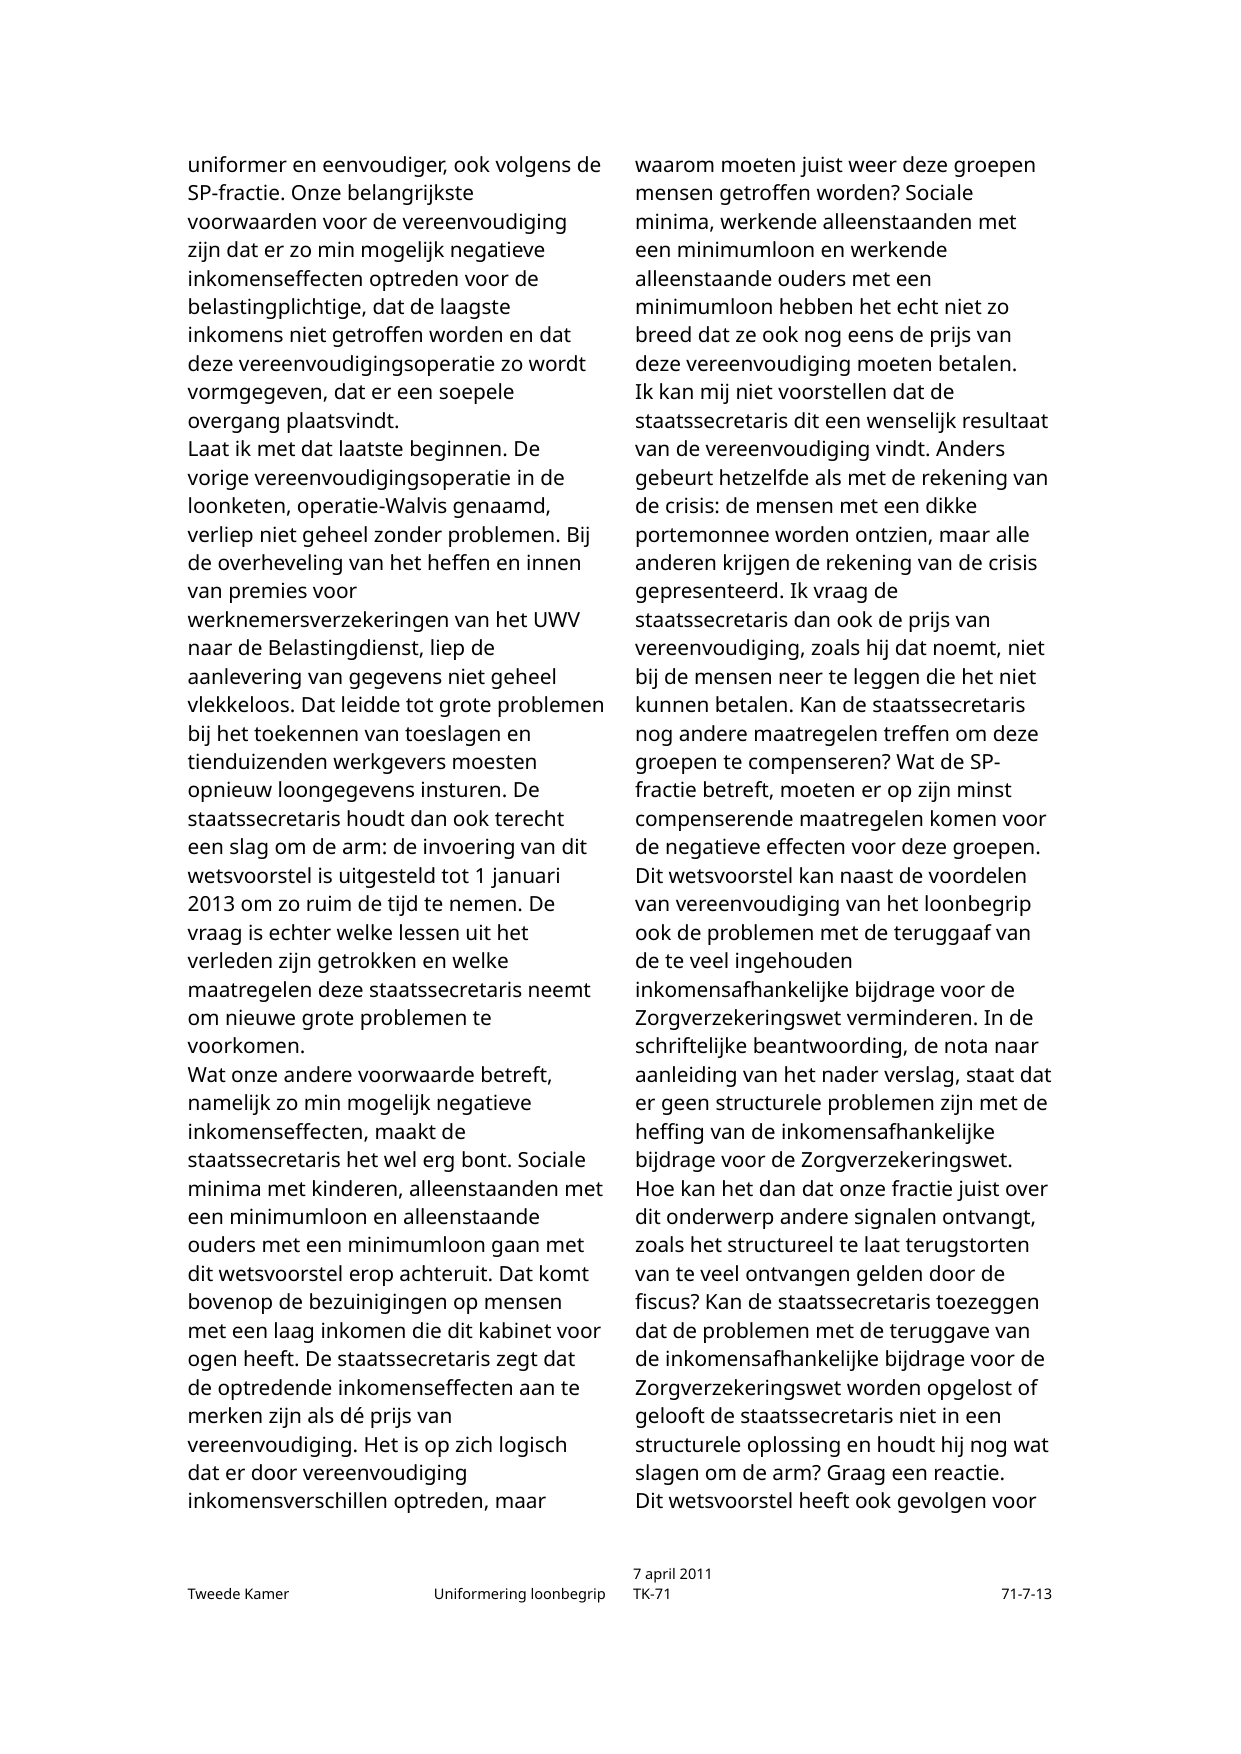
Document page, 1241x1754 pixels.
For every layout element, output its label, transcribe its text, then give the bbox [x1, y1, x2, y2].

text Wat onze andere voorwaarde betreft, namelijk zo min mogelijk negatieve inkomenseffecten, maakt de staatssecretaris het wel erg bont. Sociale minima met kinderen, alleenstaanden met een minimumloon en alleenstaande ouders met een minimumloon gaan met dit wetsvoorstel erop achteruit. Dat komt bovenop de bezuinigingen op mensen met een laag inkomen die dit kabinet voor ogen heeft. De staatssecretaris zegt dat de optredende inkomenseffecten aan te merken zijn als dé prijs van vereenvoudiging. Het is op zich logisch dat er door vereenvoudiging inkomensverschillen optreden, maar [187, 1060, 605, 1515]
text waarom moeten juist weer deze groepen mensen getroffen worden? Sociale minima, werkende alleenstaanden met een minimumloon en werkende alleenstaande ouders met een minimumloon hebben het echt niet zo breed dat ze ook nog eens de prijs van deze vereenvoudiging moeten betalen. [635, 150, 1053, 377]
text Dit wetsvoorstel heeft ook gevolgen voor [635, 1487, 1053, 1515]
text Dit wetsvoorstel kan naast de voordelen van vereenvoudiging van het loonbegrip ook de problemen met de teruggaaf van de te veel ingehouden inkomensafhankelijke bijdrage voor de Zorgverzekeringswet verminderen. In de schriftelijke beantwoording, de nota naar aanleiding van het nader verslag, staat dat er geen structurele problemen zijn met de heffing van de inkomensafhankelijke bijdrage voor de Zorgverzekeringswet. Hoe kan het dan dat onze fractie juist over dit onderwerp andere signalen ontvangt, zoals het structureel te laat terugstorten van te veel ontvangen gelden door de fiscus? Kan de staatssecretaris toezeggen dat de problemen met de teruggave van de inkomensafhankelijke bijdrage voor de Zorgverzekeringswet worden opgelost of gelooft de staatssecretaris niet in een structurele oplossing en houdt hij nog wat slagen om de arm? Graag een reactie. [635, 861, 1053, 1487]
text Laat ik met dat laatste beginnen. De vorige vereenvoudigingsoperatie in de loonketen, operatie-Walvis genaamd, verliep niet geheel zonder problemen. Bij de overheveling van het heffen en innen van premies voor werknemersverzekeringen van het UWV naar de Belastingdienst, liep de aanlevering van gegevens niet geheel vlekkeloos. Dat leidde tot grote problemen bij het toekennen van toeslagen en tienduizenden werkgevers moesten opnieuw loongegevens insturen. De staatssecretaris houdt dan ook terecht een slag om de arm: de invoering van dit wetsvoorstel is uitgesteld tot 1 januari 2013 om zo ruim de tijd te nemen. De vraag is echter welke lessen uit het verleden zijn getrokken en welke maatregelen deze staatssecretaris neemt om nieuwe grote problemen te voorkomen. [187, 434, 605, 1060]
text Ik kan mij niet voorstellen dat de staatssecretaris dit een wenselijk resultaat van de vereenvoudiging vindt. Anders gebeurt hetzelfde als met de rekening van de crisis: de mensen met een dikke portemonnee worden ontzien, maar alle anderen krijgen de rekening van de crisis gepresenteerd. Ik vraag de staatssecretaris dan ook de prijs van vereenvoudiging, zoals hij dat noemt, niet bij de mensen neer te leggen die het niet kunnen betalen. Kan de staatssecretaris nog andere maatregelen treffen om deze groepen te compenseren? Wat de SP-fractie betreft, moeten er op zijn minst compenserende maatregelen komen voor de negatieve effecten voor deze groepen. [635, 377, 1053, 861]
text uniformer en eenvoudiger, ook volgens de SP-fractie. Onze belangrijkste voorwaarden voor de vereenvoudiging zijn dat er zo min mogelijk negatieve inkomenseffecten optreden voor de belastingplichtige, dat de laagste inkomens niet getroffen worden en dat deze vereenvoudigingsoperatie zo wordt vormgegeven, dat er een soepele overgang plaatsvindt. [187, 150, 605, 434]
